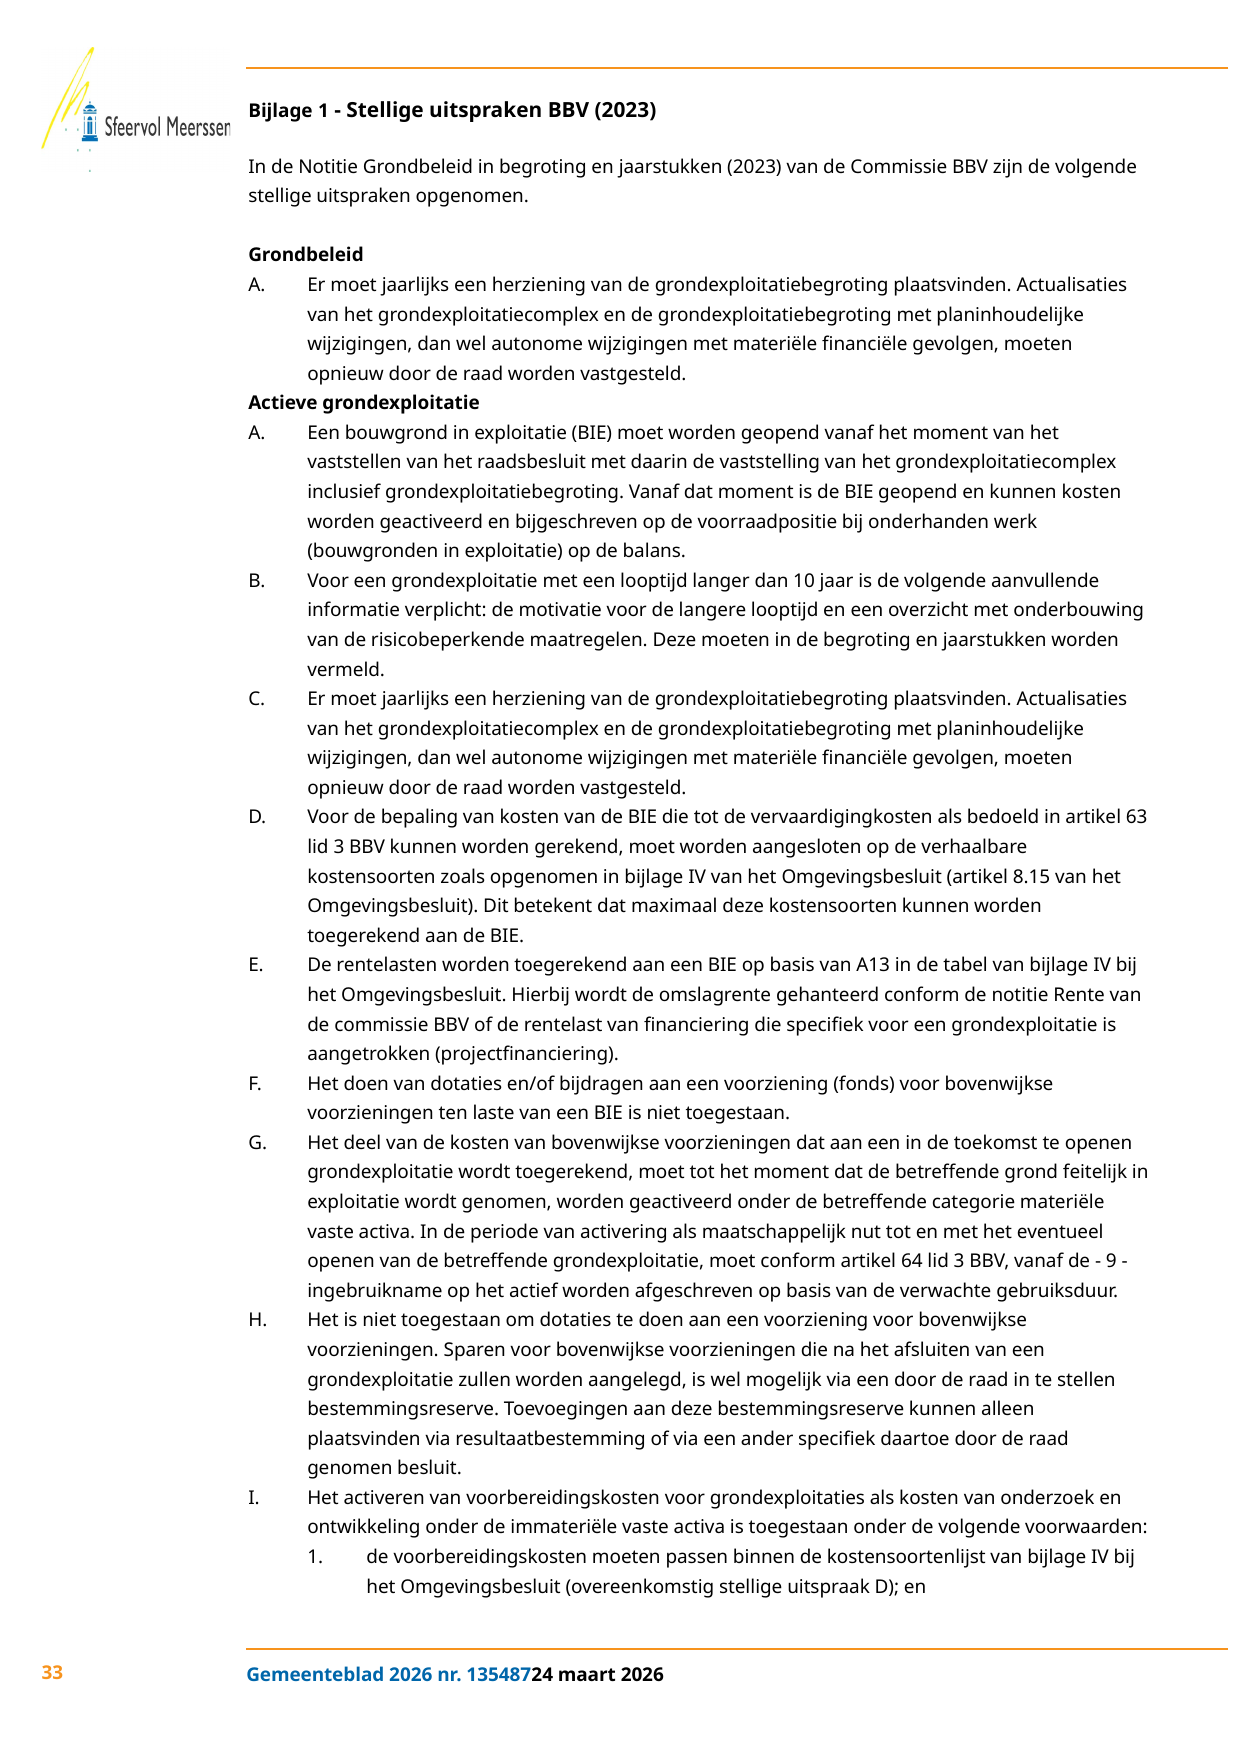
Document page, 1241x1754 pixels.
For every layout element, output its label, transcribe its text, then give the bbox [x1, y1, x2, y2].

list Het deel van de kosten van bovenwijkse voorzieningen dat aan een in de toekomst te openen grondexploitatie wordt toegerekend, moet tot het moment dat de betreffende grond feitelijk in exploitatie wordt genomen, worden geactiveerd onder de betreffende categorie materiële vaste activa. In de periode van activering als maatschappelijk nut tot en met het eventueel openen van de betreffende grondexploitatie, moet conform artikel 64 lid 3 BBV, vanaf de - 9 - ingebruikname op het actief worden afgeschreven op basis van de verwachte gebruiksduur. [248, 1129, 1152, 1303]
text Grondbeleid [248, 242, 1152, 267]
text Actieve grondexploitatie [248, 389, 1152, 415]
list Er moet jaarlijks een herziening van de grondexploitatiebegroting plaatsvinden. Actualisaties van het grondexploitatiecomplex en de grondexploitatiebegroting met planinhoudelijke wijzigingen, dan wel autonome wijzigingen met materiële financiële gevolgen, moeten opnieuw door de raad worden vastgesteld. [248, 271, 1152, 386]
list Een bouwgrond in exploitatie (BIE) moet worden geopend vanaf het moment van het vaststellen van het raadsbesluit met daarin de vaststelling van het grondexploitatiecomplex inclusief grondexploitatiebegroting. Vanaf dat moment is de BIE geopend en kunnen kosten worden geactiveerd en bijgeschreven op de voorraadpositie bij onderhanden werk (bouwgronden in exploitatie) op de balans. [248, 419, 1152, 563]
list Voor de bepaling van kosten van de BIE die tot de vervaardigingkosten als bedoeld in artikel 63 lid 3 BBV kunnen worden gerekend, moet worden aangesloten op de verhaalbare kostensoorten zoals opgenomen in bijlage IV van het Omgevingsbesluit (artikel 8.15 van het Omgevingsbesluit). Dit betekent dat maximaal deze kostensoorten kunnen worden toegerekend aan de BIE. [248, 804, 1152, 948]
list Voor een grondexploitatie met een looptijd langer dan 10 jaar is de volgende aanvullende informatie verplicht: de motivatie voor de langere looptijd en een overzicht met onderbouwing van de risicobeperkende maatregelen. Deze moeten in de begroting en jaarstukken worden vermeld. [248, 567, 1152, 682]
text In de Notitie Grondbeleid in begroting en jaarstukken (2023) van de Commissie BBV zijn de volgende stellige uitspraken opgenomen. [248, 153, 1152, 208]
text Bijlage 1 - Stellige uitspraken BBV (2023) [248, 95, 1152, 123]
list Het doen van dotaties en/of bijdragen aan een voorziening (fonds) voor bovenwijkse voorzieningen ten laste van een BIE is niet toegestaan. [248, 1070, 1152, 1125]
list De rentelasten worden toegerekend aan een BIE op basis van A13 in de tabel van bijlage IV bij het Omgevingsbesluit. Hierbij wordt de omslagrente gehanteerd conform de notitie Rente van de commissie BBV of de rentelast van financiering die specifiek voor een grondexploitatie is aangetrokken (projectfinanciering). [248, 952, 1152, 1066]
picture [41, 47, 231, 172]
list Het is niet toegestaan om dotaties te doen aan een voorziening voor bovenwijkse voorzieningen. Sparen voor bovenwijkse voorzieningen die na het afsluiten van een grondexploitatie zullen worden aangelegd, is wel mogelijk via een door de raad in te stellen bestemmingsreserve. Toevoegingen aan deze bestemmingsreserve kunnen alleen plaatsvinden via resultaatbestemming of via een ander specifiek daartoe door de raad genomen besluit. [248, 1307, 1152, 1480]
list Het activeren van voorbereidingskosten voor grondexploitaties als kosten van onderzoek en ontwikkeling onder de immateriële vaste activa is toegestaan onder de volgende voorwaarden: [248, 1484, 1152, 1539]
list Er moet jaarlijks een herziening van de grondexploitatiebegroting plaatsvinden. Actualisaties van het grondexploitatiecomplex en de grondexploitatiebegroting met planinhoudelijke wijzigingen, dan wel autonome wijzigingen met materiële financiële gevolgen, moeten opnieuw door de raad worden vastgesteld. [248, 685, 1152, 800]
list de voorbereidingskosten moeten passen binnen de kostensoortenlijst van bijlage IV bij het Omgevingsbesluit (overeenkomstig stellige uitspraak D); en [307, 1543, 1152, 1599]
